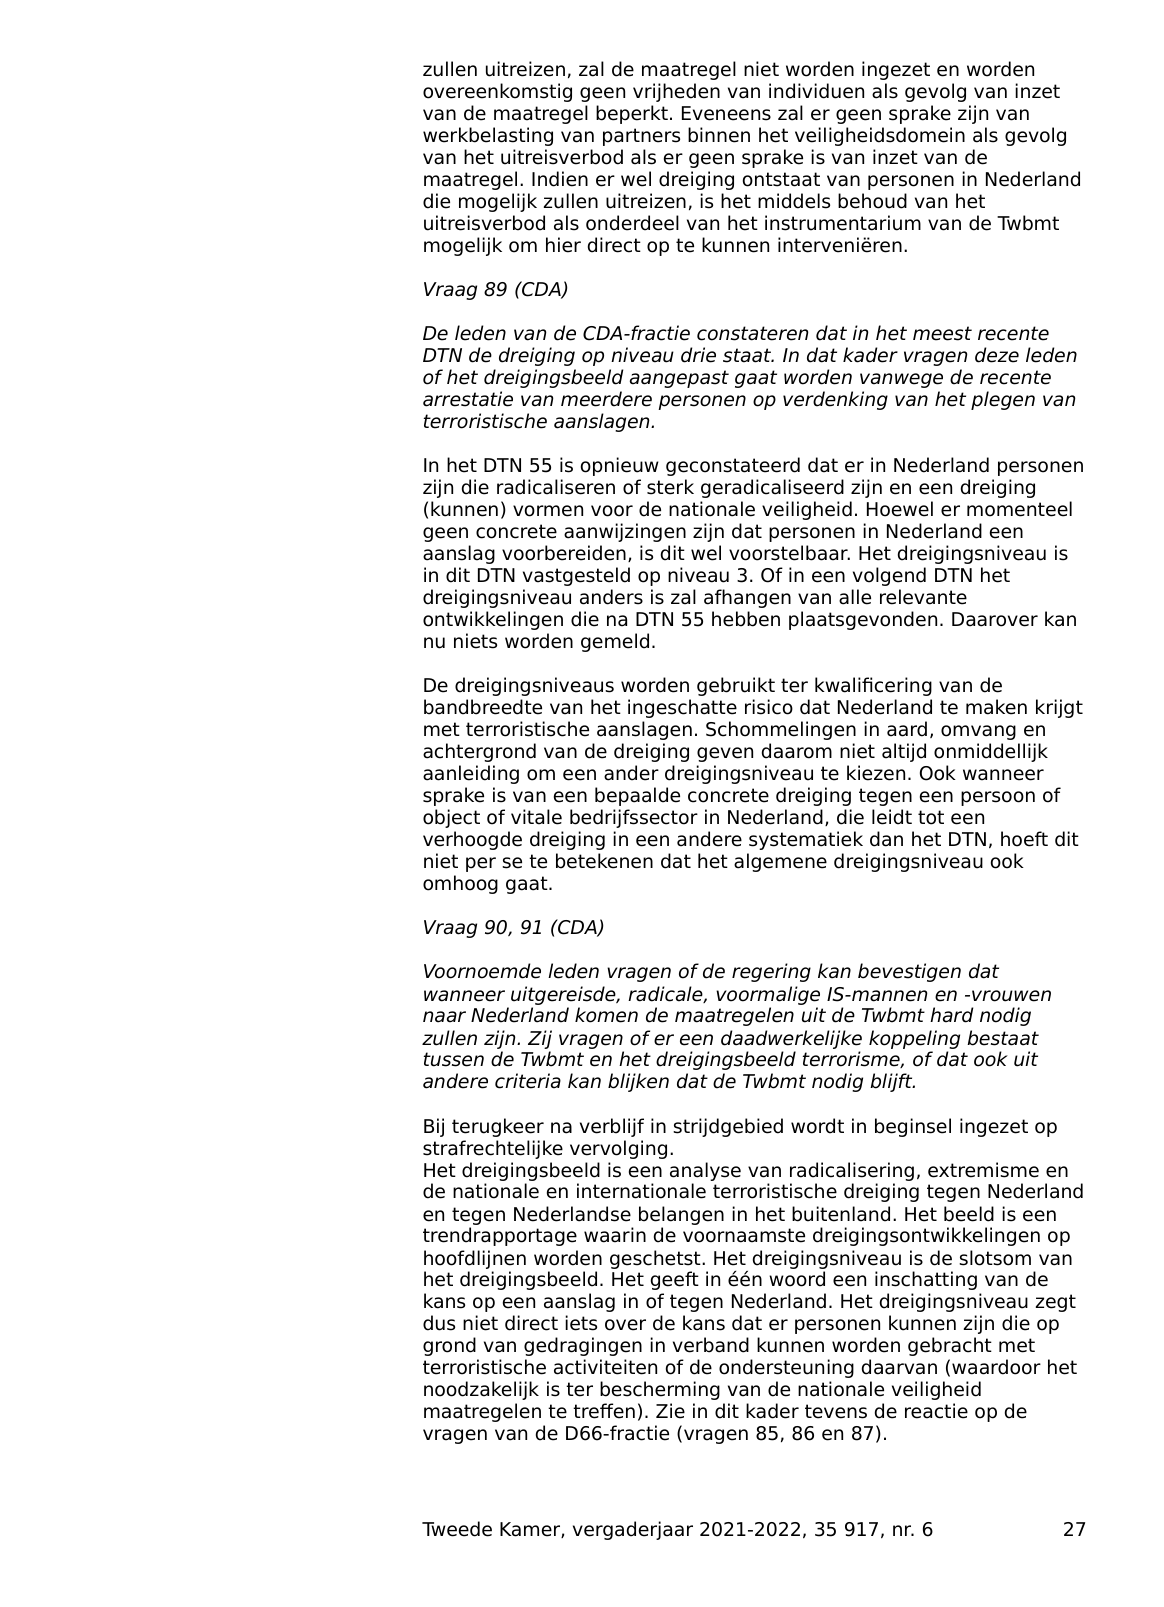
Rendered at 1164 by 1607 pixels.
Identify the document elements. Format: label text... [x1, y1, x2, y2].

text Het dreigingsbeeld is een analyse van radicalisering, extremisme en de nationale en internationale terroristische dreiging tegen Nederland en tegen Nederlandse belangen in het buitenland. Het beeld is een trendrapportage waarin de voornaamste dreigingsontwikkelingen op hoofdlijnen worden geschetst. Het dreigingsniveau is de slotsom van het dreigingsbeeld. Het geeft in één woord een inschatting van de kans op een aanslag in of tegen Nederland. Het dreigingsniveau zegt dus niet direct iets over de kans dat er personen kunnen zijn die op grond van gedragingen in verband kunnen worden gebracht met terroristische activiteiten of de ondersteuning daarvan (waardoor het noodzakelijk is ter bescherming van de nationale veiligheid maatregelen te treffen). Zie in dit kader tevens de reactie op de vragen van de D66-fractie (vragen 85, 86 en 87). [422, 1159, 1087, 1445]
text Voornoemde leden vragen of de regering kan bevestigen dat wanneer uitgereisde, radicale, voormalige IS-mannen en -vrouwen naar Nederland komen de maatregelen uit de Twbmt hard nodig zullen zijn. Zij vragen of er een daadwerkelijke koppeling bestaat tussen de Twbmt en het dreigingsbeeld terrorisme, of dat ook uit andere criteria kan blijken dat de Twbmt nodig blijft. [422, 961, 1087, 1093]
text De leden van de CDA-fractie constateren dat in het meest recente DTN de dreiging op niveau drie staat. In dat kader vragen deze leden of het dreigingsbeeld aangepast gaat worden vanwege de recente arrestatie van meerdere personen op verdenking van het plegen van terroristische aanslagen. [422, 323, 1087, 433]
subtitle Vraag 89 (CDA) [422, 279, 1087, 301]
text In het DTN 55 is opnieuw geconstateerd dat er in Nederland personen zijn die radicaliseren of sterk geradicaliseerd zijn en een dreiging (kunnen) vormen voor de nationale veiligheid. Hoewel er momenteel geen concrete aanwijzingen zijn dat personen in Nederland een aanslag voorbereiden, is dit wel voorstelbaar. Het dreigingsniveau is in dit DTN vastgesteld op niveau 3. Of in een volgend DTN het dreigingsniveau anders is zal afhangen van alle relevante ontwikkelingen die na DTN 55 hebben plaatsgevonden. Daarover kan nu niets worden gemeld. [422, 455, 1087, 653]
subtitle Vraag 90, 91 (CDA) [422, 917, 1087, 939]
text zullen uitreizen, zal de maatregel niet worden ingezet en worden overeenkomstig geen vrijheden van individuen als gevolg van inzet van de maatregel beperkt. Eveneens zal er geen sprake zijn van werkbelasting van partners binnen het veiligheidsdomein als gevolg van het uitreisverbod als er geen sprake is van inzet van de maatregel. Indien er wel dreiging ontstaat van personen in Nederland die mogelijk zullen uitreizen, is het middels behoud van het uitreisverbod als onderdeel van het instrumentarium van de Twbmt mogelijk om hier direct op te kunnen interveniëren. [422, 59, 1087, 257]
text De dreigingsniveaus worden gebruikt ter kwalificering van de bandbreedte van het ingeschatte risico dat Nederland te maken krijgt met terroristische aanslagen. Schommelingen in aard, omvang en achtergrond van de dreiging geven daarom niet altijd onmiddellijk aanleiding om een ander dreigingsniveau te kiezen. Ook wanneer sprake is van een bepaalde concrete dreiging tegen een persoon of object of vitale bedrijfssector in Nederland, die leidt tot een verhoogde dreiging in een andere systematiek dan het DTN, hoeft dit niet per se te betekenen dat het algemene dreigingsniveau ook omhoog gaat. [422, 675, 1087, 895]
text Bij terugkeer na verblijf in strijdgebied wordt in beginsel ingezet op strafrechtelijke vervolging. [422, 1116, 1087, 1159]
